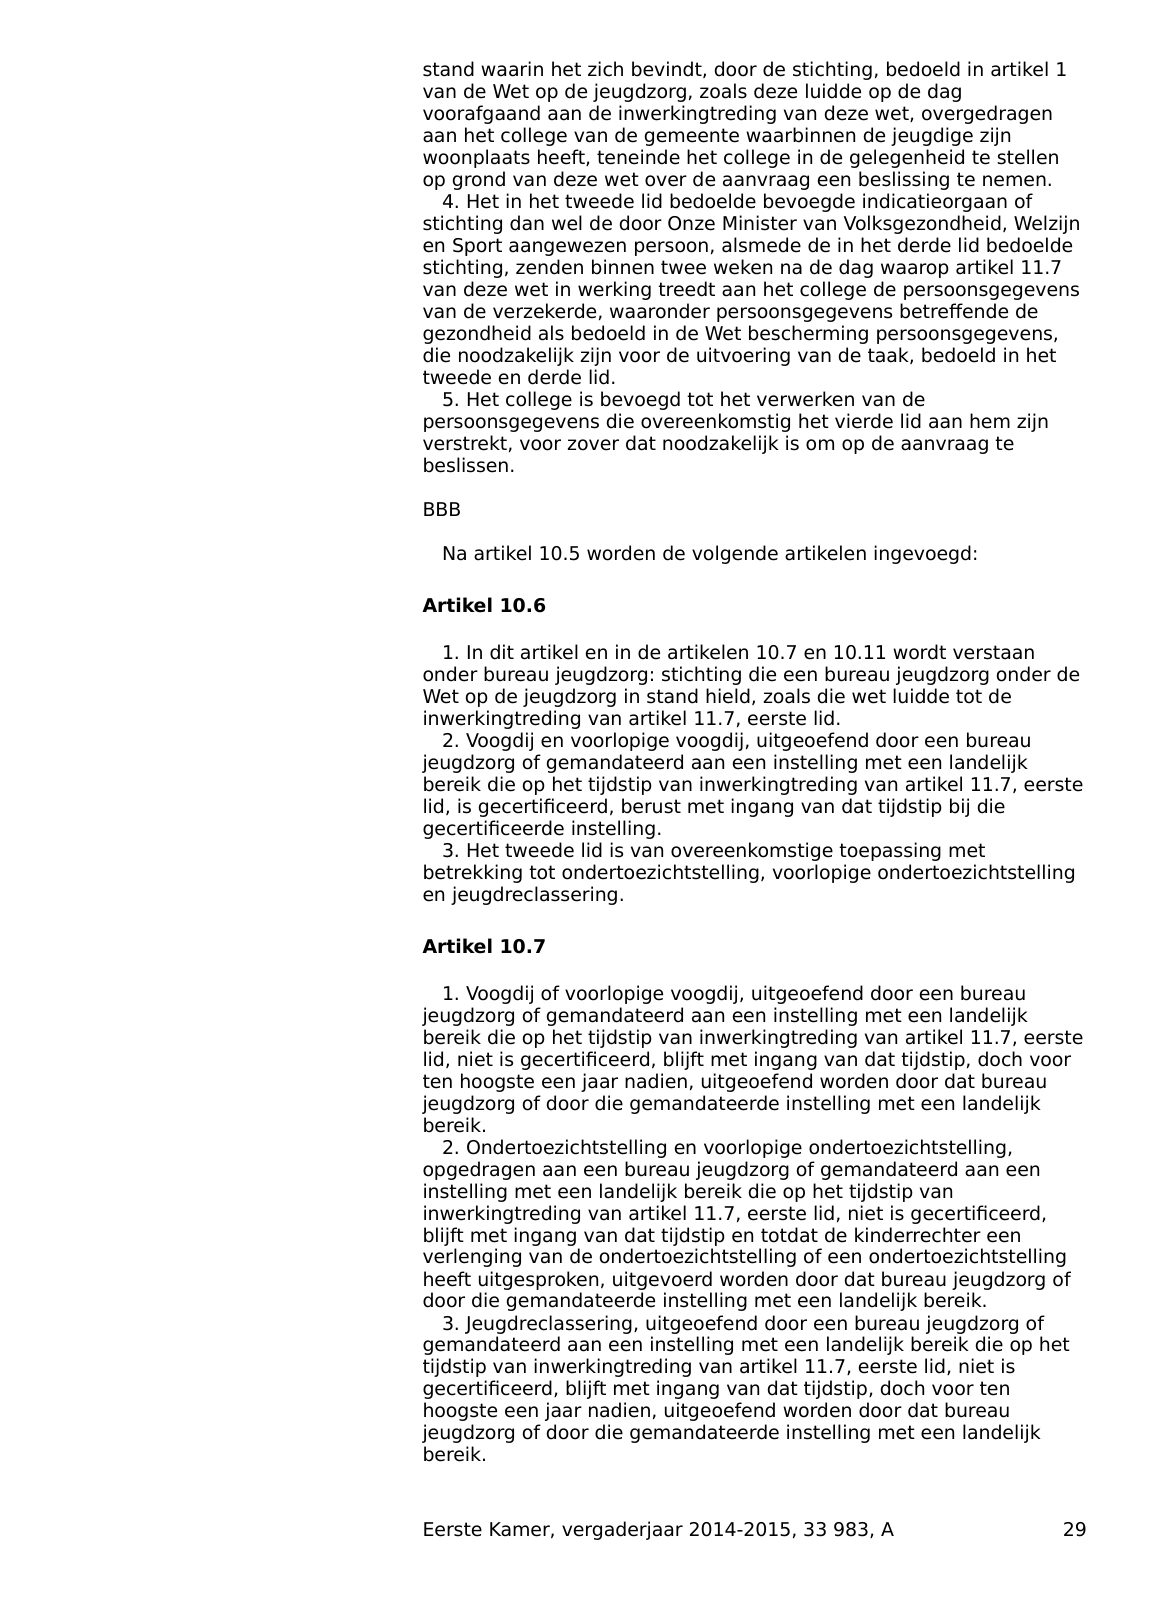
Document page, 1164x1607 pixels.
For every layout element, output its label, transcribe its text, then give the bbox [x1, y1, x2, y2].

text BBB [422, 499, 1087, 521]
text 3. Het tweede lid is van overeenkomstige toepassing met betrekking tot ondertoezichtstelling, voorlopige ondertoezichtstelling en jeugdreclassering. [422, 840, 1087, 906]
text 4. Het in het tweede lid bedoelde bevoegde indicatieorgaan of stichting dan wel de door Onze Minister van Volksgezondheid, Welzijn en Sport aangewezen persoon, alsmede de in het derde lid bedoelde stichting, zenden binnen twee weken na de dag waarop artikel 11.7 van deze wet in werking treedt aan het college de persoonsgegevens van de verzekerde, waaronder persoonsgegevens betreffende de gezondheid als bedoeld in de Wet bescherming persoonsgegevens, die noodzakelijk zijn voor de uitvoering van de taak, bedoeld in het tweede en derde lid. [422, 191, 1087, 389]
text Na artikel 10.5 worden de volgende artikelen ingevoegd: [422, 543, 1087, 565]
text 2. Voogdij en voorlopige voogdij, uitgeoefend door een bureau jeugdzorg of gemandateerd aan een instelling met een landelijk bereik die op het tijdstip van inwerkingtreding van artikel 11.7, eerste lid, is gecertificeerd, berust met ingang van dat tijdstip bij die gecertificeerde instelling. [422, 730, 1087, 840]
text 1. In dit artikel en in de artikelen 10.7 en 10.11 wordt verstaan onder bureau jeugdzorg: stichting die een bureau jeugdzorg onder de Wet op de jeugdzorg in stand hield, zoals die wet luidde tot de inwerkingtreding van artikel 11.7, eerste lid. [422, 642, 1087, 730]
text 3. Jeugdreclassering, uitgeoefend door een bureau jeugdzorg of gemandateerd aan een instelling met een landelijk bereik die op het tijdstip van inwerkingtreding van artikel 11.7, eerste lid, niet is gecertificeerd, blijft met ingang van dat tijdstip, doch voor ten hoogste een jaar nadien, uitgeoefend worden door dat bureau jeugdzorg of door die gemandateerde instelling met een landelijk bereik. [422, 1312, 1087, 1466]
text 1. Voogdij of voorlopige voogdij, uitgeoefend door een bureau jeugdzorg of gemandateerd aan een instelling met een landelijk bereik die op het tijdstip van inwerkingtreding van artikel 11.7, eerste lid, niet is gecertificeerd, blijft met ingang van dat tijdstip, doch voor ten hoogste een jaar nadien, uitgeoefend worden door dat bureau jeugdzorg of door die gemandateerde instelling met een landelijk bereik. [422, 983, 1087, 1137]
subtitle Artikel 10.7 [422, 936, 1087, 958]
text 5. Het college is bevoegd tot het verwerken van de persoonsgegevens die overeenkomstig het vierde lid aan hem zijn verstrekt, voor zover dat noodzakelijk is om op de aanvraag te beslissen. [422, 389, 1087, 477]
subtitle Artikel 10.6 [422, 595, 1087, 617]
text 2. Ondertoezichtstelling en voorlopige ondertoezichtstelling, opgedragen aan een bureau jeugdzorg of gemandateerd aan een instelling met een landelijk bereik die op het tijdstip van inwerkingtreding van artikel 11.7, eerste lid, niet is gecertificeerd, blijft met ingang van dat tijdstip en totdat de kinderrechter een verlenging van de ondertoezichtstelling of een ondertoezichtstelling heeft uitgesproken, uitgevoerd worden door dat bureau jeugdzorg of door die gemandateerde instelling met een landelijk bereik. [422, 1137, 1087, 1312]
text stand waarin het zich bevindt, door de stichting, bedoeld in artikel 1 van de Wet op de jeugdzorg, zoals deze luidde op de dag voorafgaand aan de inwerkingtreding van deze wet, overgedragen aan het college van de gemeente waarbinnen de jeugdige zijn woonplaats heeft, teneinde het college in de gelegenheid te stellen op grond van deze wet over de aanvraag een beslissing te nemen. [422, 59, 1087, 191]
